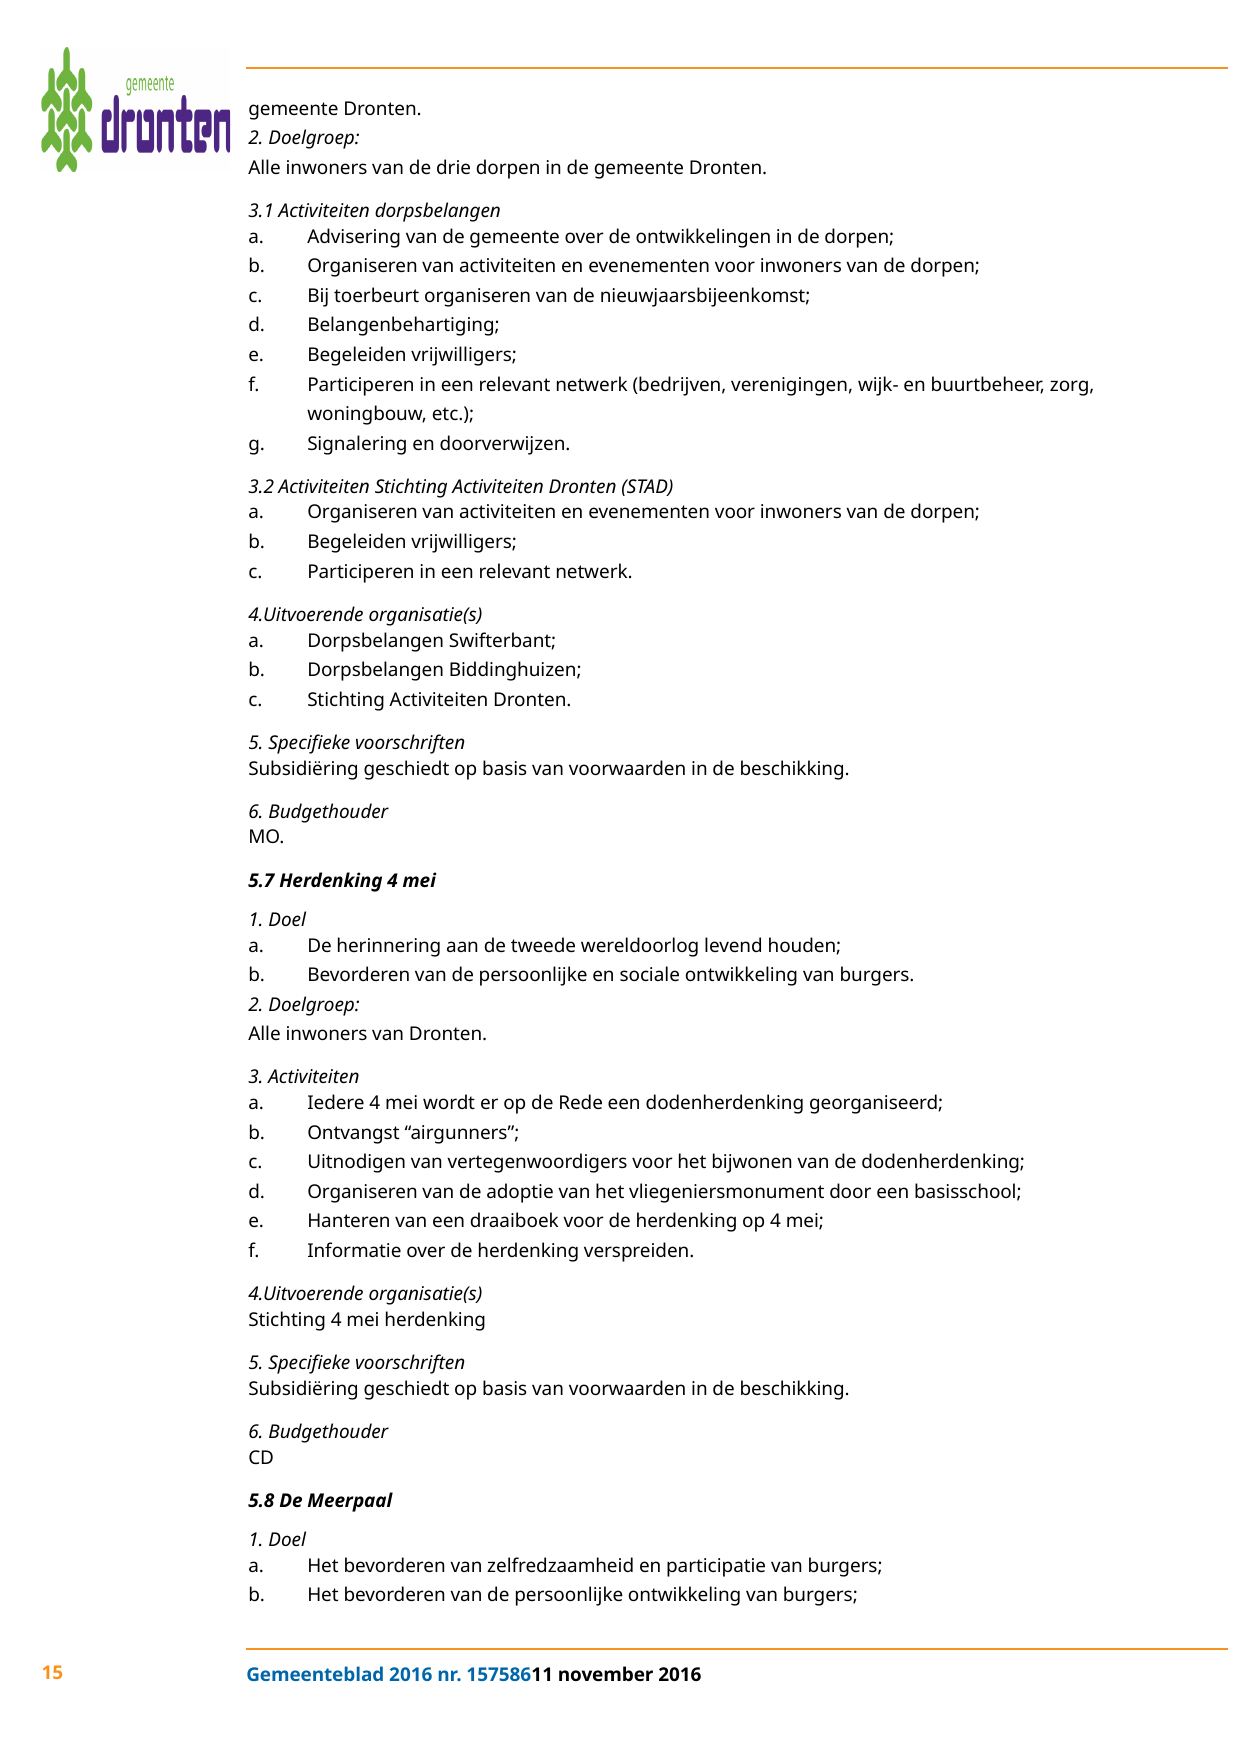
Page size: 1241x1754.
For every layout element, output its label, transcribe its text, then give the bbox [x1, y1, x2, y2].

text Alle inwoners van de drie dorpen in de gemeente Dronten. [248, 154, 1152, 180]
list Signalering en doorverwijzen. [248, 430, 1152, 456]
text 6. Budgethouder [248, 1418, 1152, 1444]
list Bevorderen van de persoonlijke en sociale ontwikkeling van burgers. [248, 961, 1152, 987]
list Het bevorderen van zelfredzaamheid en participatie van burgers; [248, 1552, 1152, 1578]
text 1. Doel [248, 906, 1152, 932]
text 1. Doel [248, 1526, 1152, 1552]
text 5. Specifieke voorschriften [248, 1349, 1152, 1375]
list Uitnodigen van vertegenwoordigers voor het bijwonen van de dodenherdenking; [248, 1148, 1152, 1174]
text CD [248, 1444, 1152, 1469]
text Subsidiëring geschiedt op basis van voorwaarden in de beschikking. [248, 1375, 1152, 1401]
picture [41, 47, 231, 172]
list Iedere 4 mei wordt er op de Rede een dodenherdenking georganiseerd; [248, 1089, 1152, 1115]
list Belangenbehartiging; [248, 312, 1152, 337]
list Informatie over de herdenking verspreiden. [248, 1237, 1152, 1263]
text 6. Budgethouder [248, 798, 1152, 824]
list Het bevorderen van de persoonlijke ontwikkeling van burgers; [248, 1582, 1152, 1607]
list Begeleiden vrijwilligers; [248, 341, 1152, 367]
list Bij toerbeurt organiseren van de nieuwjaarsbijeenkomst; [248, 282, 1152, 308]
text 5. Specifieke voorschriften [248, 729, 1152, 755]
text gemeente Dronten. [248, 95, 1152, 121]
list Organiseren van activiteiten en evenementen voor inwoners van de dorpen; [248, 499, 1152, 524]
text Alle inwoners van Dronten. [248, 1021, 1152, 1046]
list Hanteren van een draaiboek voor de herdenking op 4 mei; [248, 1208, 1152, 1233]
text MO. [248, 824, 1152, 849]
list Dorpsbelangen Swifterbant; [248, 627, 1152, 652]
list Organiseren van activiteiten en evenementen voor inwoners van de dorpen; [248, 252, 1152, 278]
text 4.Uitvoerende organisatie(s) [248, 601, 1152, 627]
text 2. Doelgroep: [248, 124, 1152, 150]
list Ontvangst “airgunners”; [248, 1119, 1152, 1145]
text 2. Doelgroep: [248, 991, 1152, 1017]
list Participeren in een relevant netwerk (bedrijven, verenigingen, wijk- en buurtbeheer, zorg, woningbouw, etc.); [248, 371, 1152, 426]
list Dorpsbelangen Biddinghuizen; [248, 656, 1152, 682]
list Begeleiden vrijwilligers; [248, 528, 1152, 554]
text 4.Uitvoerende organisatie(s) [248, 1280, 1152, 1306]
list Advisering van de gemeente over de ontwikkelingen in de dorpen; [248, 223, 1152, 248]
list Stichting Activiteiten Dronten. [248, 686, 1152, 712]
text 3. Activiteiten [248, 1064, 1152, 1089]
text 3.1 Activiteiten dorpsbelangen [248, 197, 1152, 223]
text 5.8 De Meerpaal [248, 1487, 1152, 1513]
text 5.7 Herdenking 4 mei [248, 867, 1152, 892]
list Participeren in een relevant netwerk. [248, 558, 1152, 584]
text Stichting 4 mei herdenking [248, 1306, 1152, 1332]
text 3.2 Activiteiten Stichting Activiteiten Dronten (STAD) [248, 473, 1152, 499]
text Subsidiëring geschiedt op basis van voorwaarden in de beschikking. [248, 755, 1152, 781]
list De herinnering aan de tweede wereldoorlog levend houden; [248, 932, 1152, 957]
list Organiseren van de adoptie van het vliegeniersmonument door een basisschool; [248, 1178, 1152, 1204]
